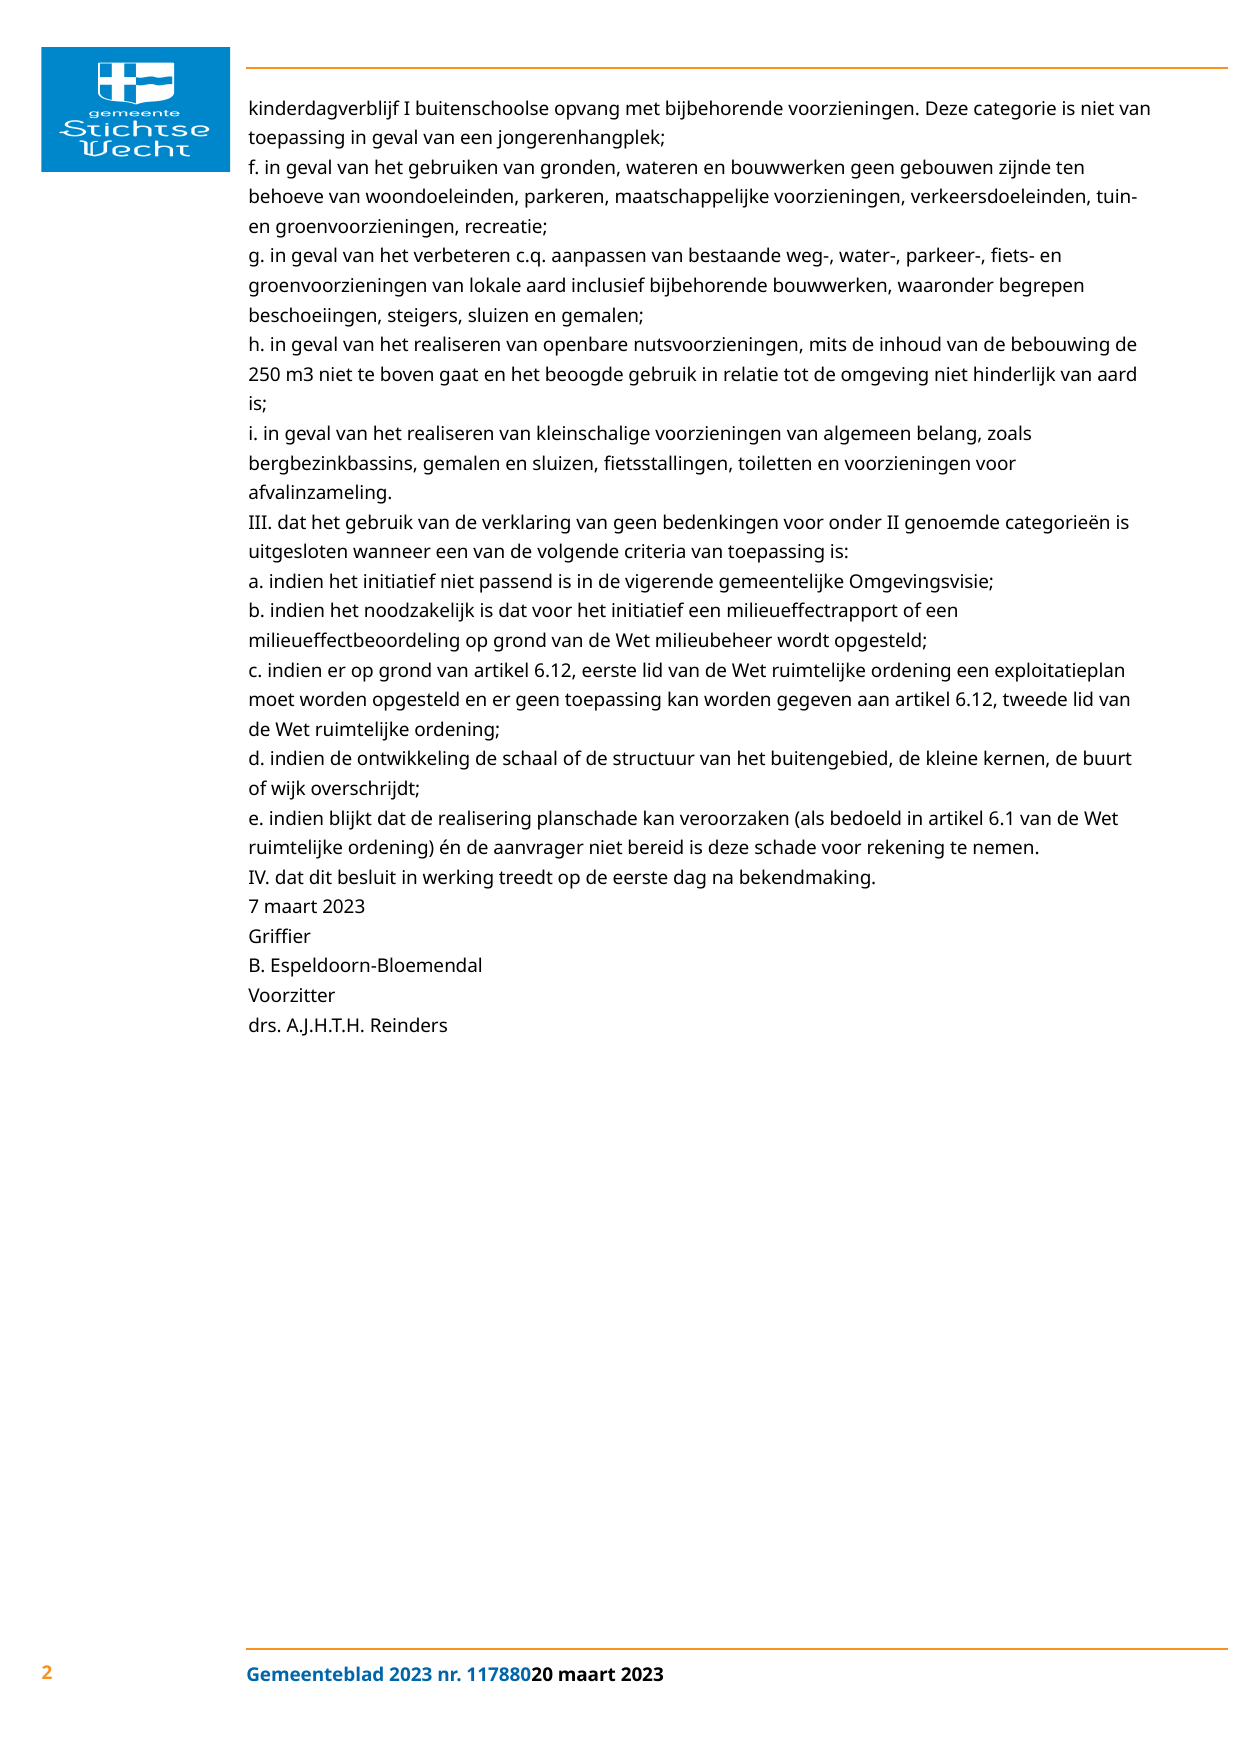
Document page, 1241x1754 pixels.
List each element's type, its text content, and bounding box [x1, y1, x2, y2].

picture [99, 63, 135, 101]
text IV. dat dit besluit in werking treedt op de eerste dag na bekendmaking. [248, 864, 1152, 890]
text kinderdagverblijf I buitenschoolse opvang met bijbehorende voorzieningen. Deze categorie is niet van toepassing in geval van een jongerenhangplek; [248, 95, 1152, 150]
picture [137, 63, 174, 103]
text drs. A.J.H.T.H. Reinders [248, 1012, 1152, 1038]
text e. indien blijkt dat de realisering planschade kan veroorzaken (als bedoeld in artikel 6.1 van de Wet ruimtelijke ordening) én de aanvrager niet bereid is deze schade voor rekening te nemen. [248, 805, 1152, 860]
text B. Espeldoorn-Bloemendal [248, 953, 1152, 978]
text g. in geval van het verbeteren c.q. aanpassen van bestaande weg-, water-, parkeer-, fiets- en groenvoorzieningen van lokale aard inclusief bijbehorende bouwwerken, waaronder begrepen beschoeiingen, steigers, sluizen en gemalen; [248, 243, 1152, 328]
text 7 maart 2023 [248, 893, 1152, 919]
text III. dat het gebruik van de verklaring van geen bedenkingen voor onder II genoemde categorieën is uitgesloten wanneer een van de volgende criteria van toepassing is: [248, 509, 1152, 564]
text h. in geval van het realiseren van openbare nutsvoorzieningen, mits de inhoud van de bebouwing de 250 m3 niet te boven gaat en het beoogde gebruik in relatie tot de omgeving niet hinderlijk van aard is; [248, 331, 1152, 416]
text d. indien de ontwikkeling de schaal of de structuur van het buitengebied, de kleine kernen, de buurt of wijk overschrijdt; [248, 746, 1152, 801]
text b. indien het noodzakelijk is dat voor het initiatief een milieueffectrapport of een milieueffectbeoordeling op grond van de Wet milieubeheer wordt opgesteld; [248, 598, 1152, 653]
text c. indien er op grond van artikel 6.12, eerste lid van de Wet ruimtelijke ordening een exploitatieplan moet worden opgesteld en er geen toepassing kan worden gegeven aan artikel 6.12, tweede lid van de Wet ruimtelijke ordening; [248, 657, 1152, 742]
text Voorzitter [248, 982, 1152, 1008]
text a. indien het initiatief niet passend is in de vigerende gemeentelijke Omgevingsvisie; [248, 568, 1152, 594]
text f. in geval van het gebruiken van gronden, wateren en bouwwerken geen gebouwen zijnde ten behoeve van woondoeleinden, parkeren, maatschappelijke voorzieningen, verkeersdoeleinden, tuin- en groenvoorzieningen, recreatie; [248, 154, 1152, 239]
text i. in geval van het realiseren van kleinschalige voorzieningen van algemeen belang, zoals bergbezinkbassins, gemalen en sluizen, fietsstallingen, toiletten en voorzieningen voor afvalinzameling. [248, 420, 1152, 505]
text Griffier [248, 923, 1152, 949]
